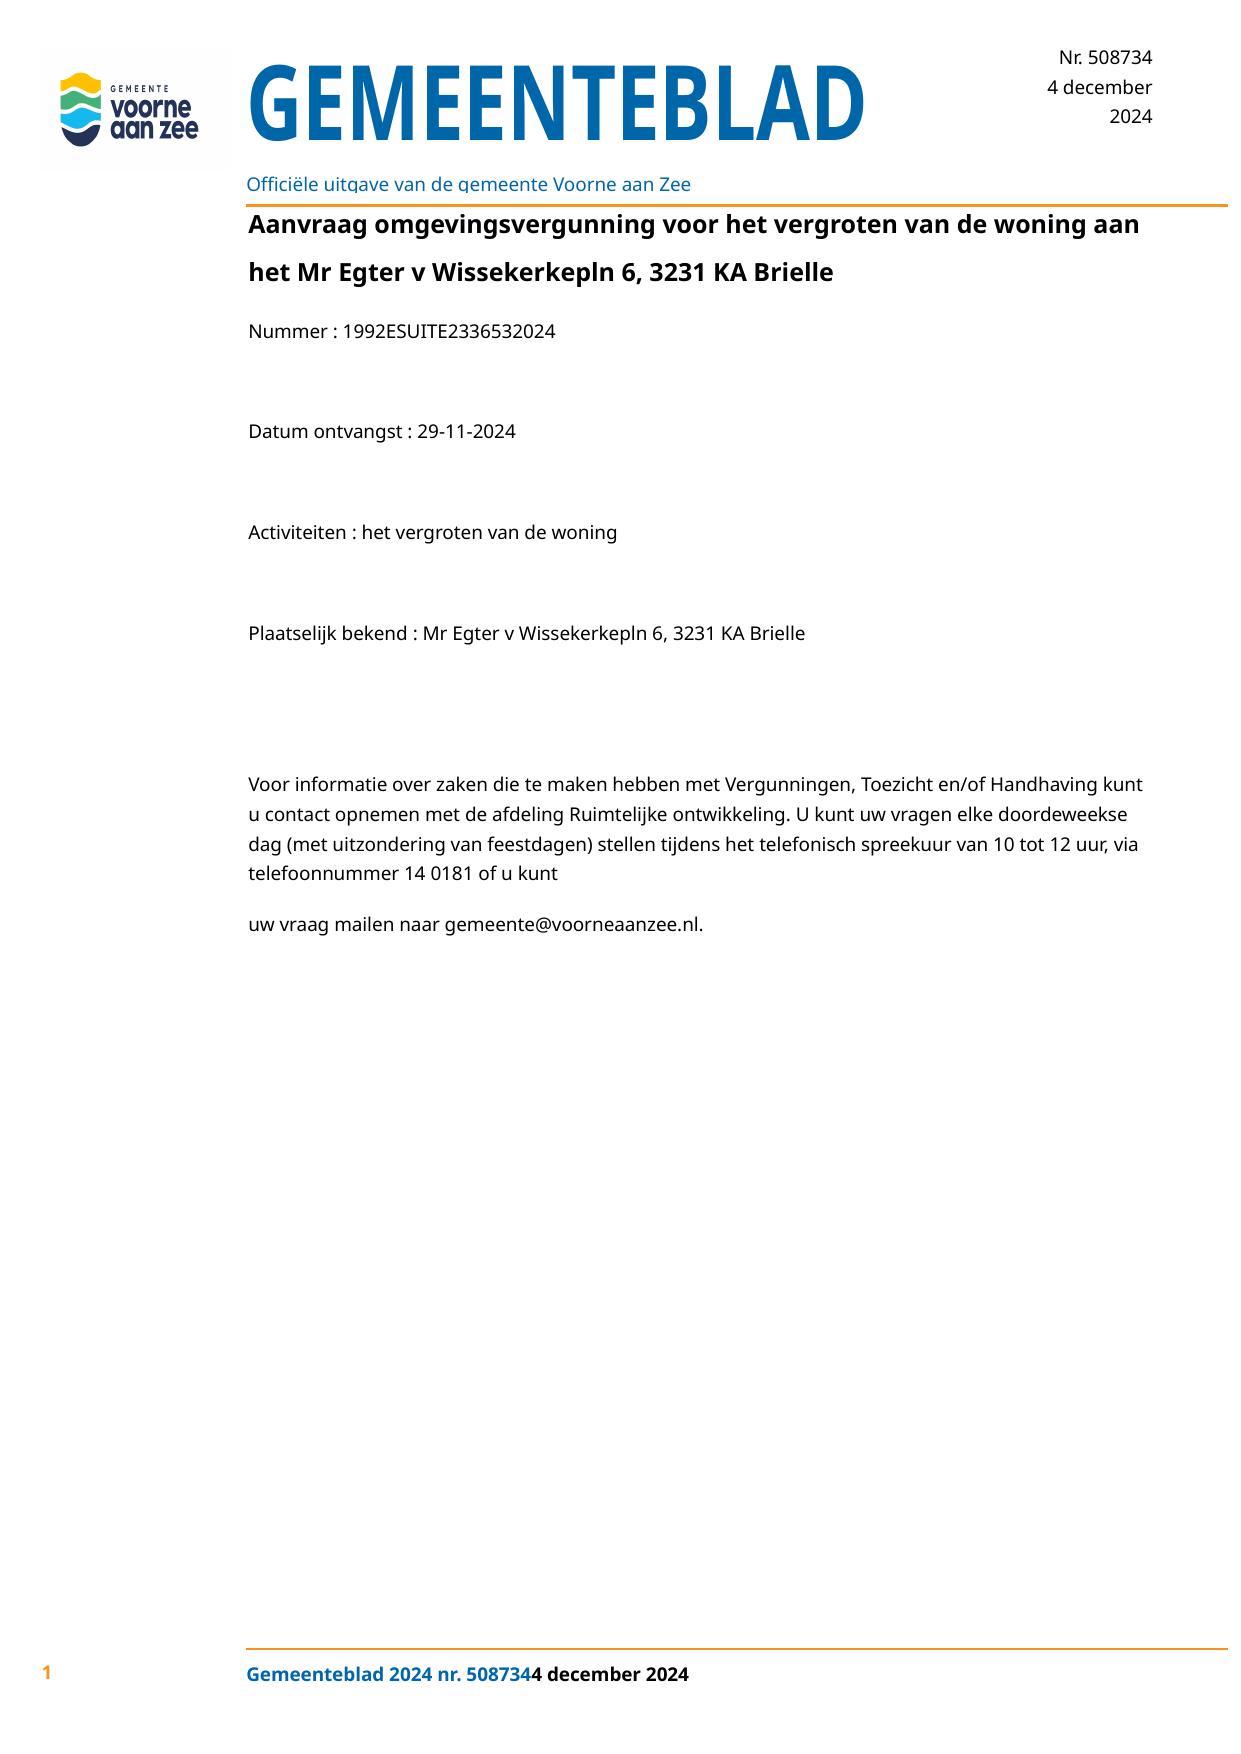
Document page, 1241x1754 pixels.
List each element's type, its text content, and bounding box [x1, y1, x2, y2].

text uw vraag mailen naar gemeente@voorneaanzee.nl. [248, 911, 1152, 937]
text Nummer : 1992ESUITE2336532024 [248, 318, 1152, 344]
picture [41, 47, 231, 172]
text Plaatselijk bekend : Mr Egter v Wissekerkepln 6, 3231 KA Brielle [248, 620, 1152, 646]
text Voor informatie over zaken die te maken hebben met Vergunningen, Toezicht en/of Handhaving kunt u contact opnemen met de afdeling Ruimtelijke ontwikkeling. U kunt uw vragen elke doordeweekse dag (met uitzondering van feestdagen) stellen tijdens het telefonisch spreekuur van 10 tot 12 uur, via telefoonnummer 14 0181 of u kunt [248, 772, 1152, 886]
text Activiteiten : het vergroten van de woning [248, 519, 1152, 545]
text Aanvraag omgevingsvergunning voor het vergroten van de woning aan het Mr Egter v Wissekerkepln 6, 3231 KA Brielle [248, 207, 1152, 288]
text Datum ontvangst : 29-11-2024 [248, 419, 1152, 444]
